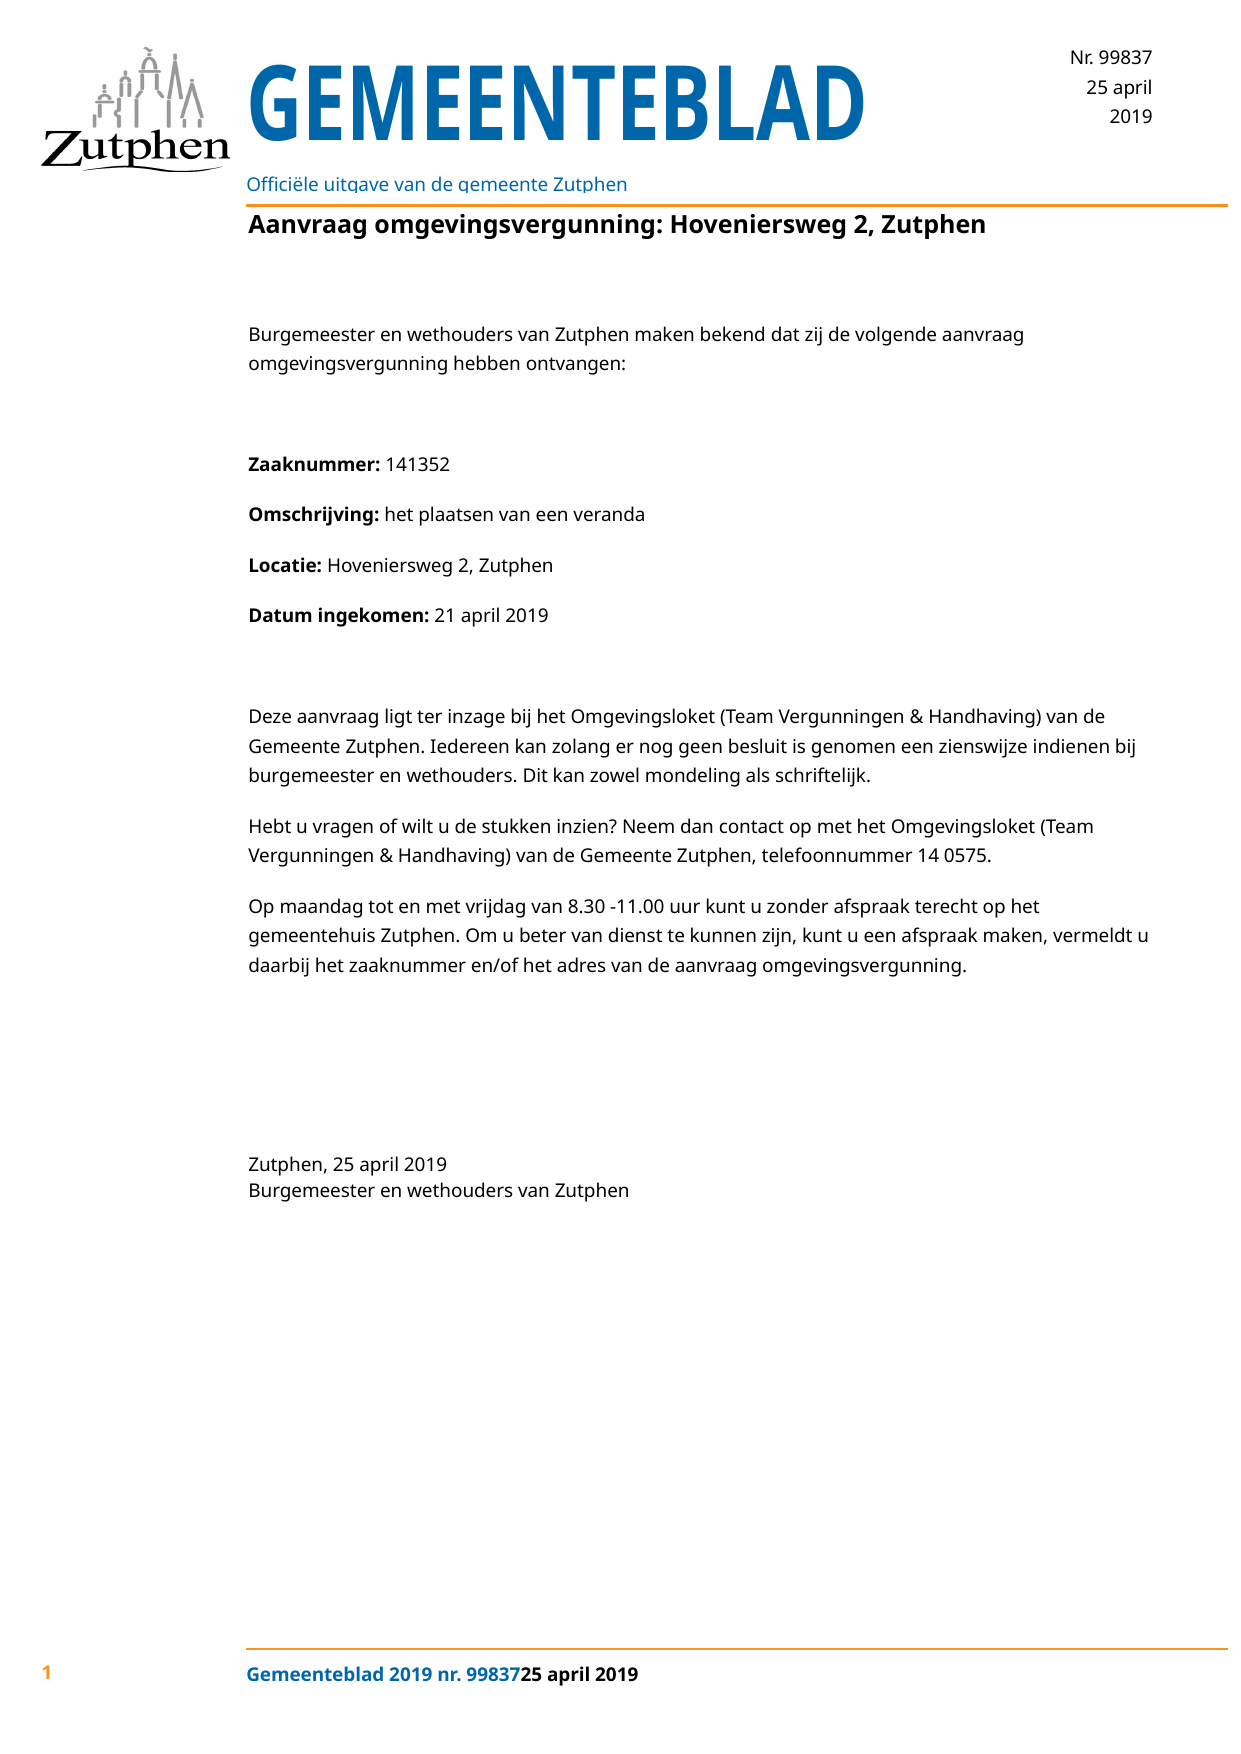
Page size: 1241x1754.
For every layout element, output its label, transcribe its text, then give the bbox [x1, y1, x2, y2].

text Op maandag tot en met vrijdag van 8.30 -11.00 uur kunt u zonder afspraak terecht op het gemeentehuis Zutphen. Om u beter van dienst te kunnen zijn, kunt u een afspraak maken, vermeldt u daarbij het zaaknummer en/of het adres van de aanvraag omgevingsvergunning. [248, 893, 1152, 978]
text Deze aanvraag ligt ter inzage bij het Omgevingsloket (Team Vergunningen & Handhaving) van de Gemeente Zutphen. Iedereen kan zolang er nog geen besluit is genomen een zienswijze indienen bij burgemeester en wethouders. Dit kan zowel mondeling als schriftelijk. [248, 703, 1152, 788]
text Burgemeester en wethouders van Zutphen [248, 1177, 1152, 1202]
picture [41, 47, 231, 172]
text Zaaknummer: 141352 [248, 451, 1152, 477]
text Omschrijving: het plaatsen van een veranda [248, 502, 1152, 527]
text Datum ingekomen: 21 april 2019 [248, 602, 1152, 628]
text Hebt u vragen of wilt u de stukken inzien? Neem dan contact op met het Omgevingsloket (Team Vergunningen & Handhaving) van de Gemeente Zutphen, telefoonnummer 14 0575. [248, 813, 1152, 868]
text Aanvraag omgevingsvergunning: Hoveniersweg 2, Zutphen [248, 207, 1152, 241]
text Burgemeester en wethouders van Zutphen maken bekend dat zij de volgende aanvraag omgevingsvergunning hebben ontvangen: [248, 321, 1152, 376]
text Zutphen, 25 april 2019 [248, 1151, 1152, 1177]
text Locatie: Hoveniersweg 2, Zutphen [248, 552, 1152, 578]
